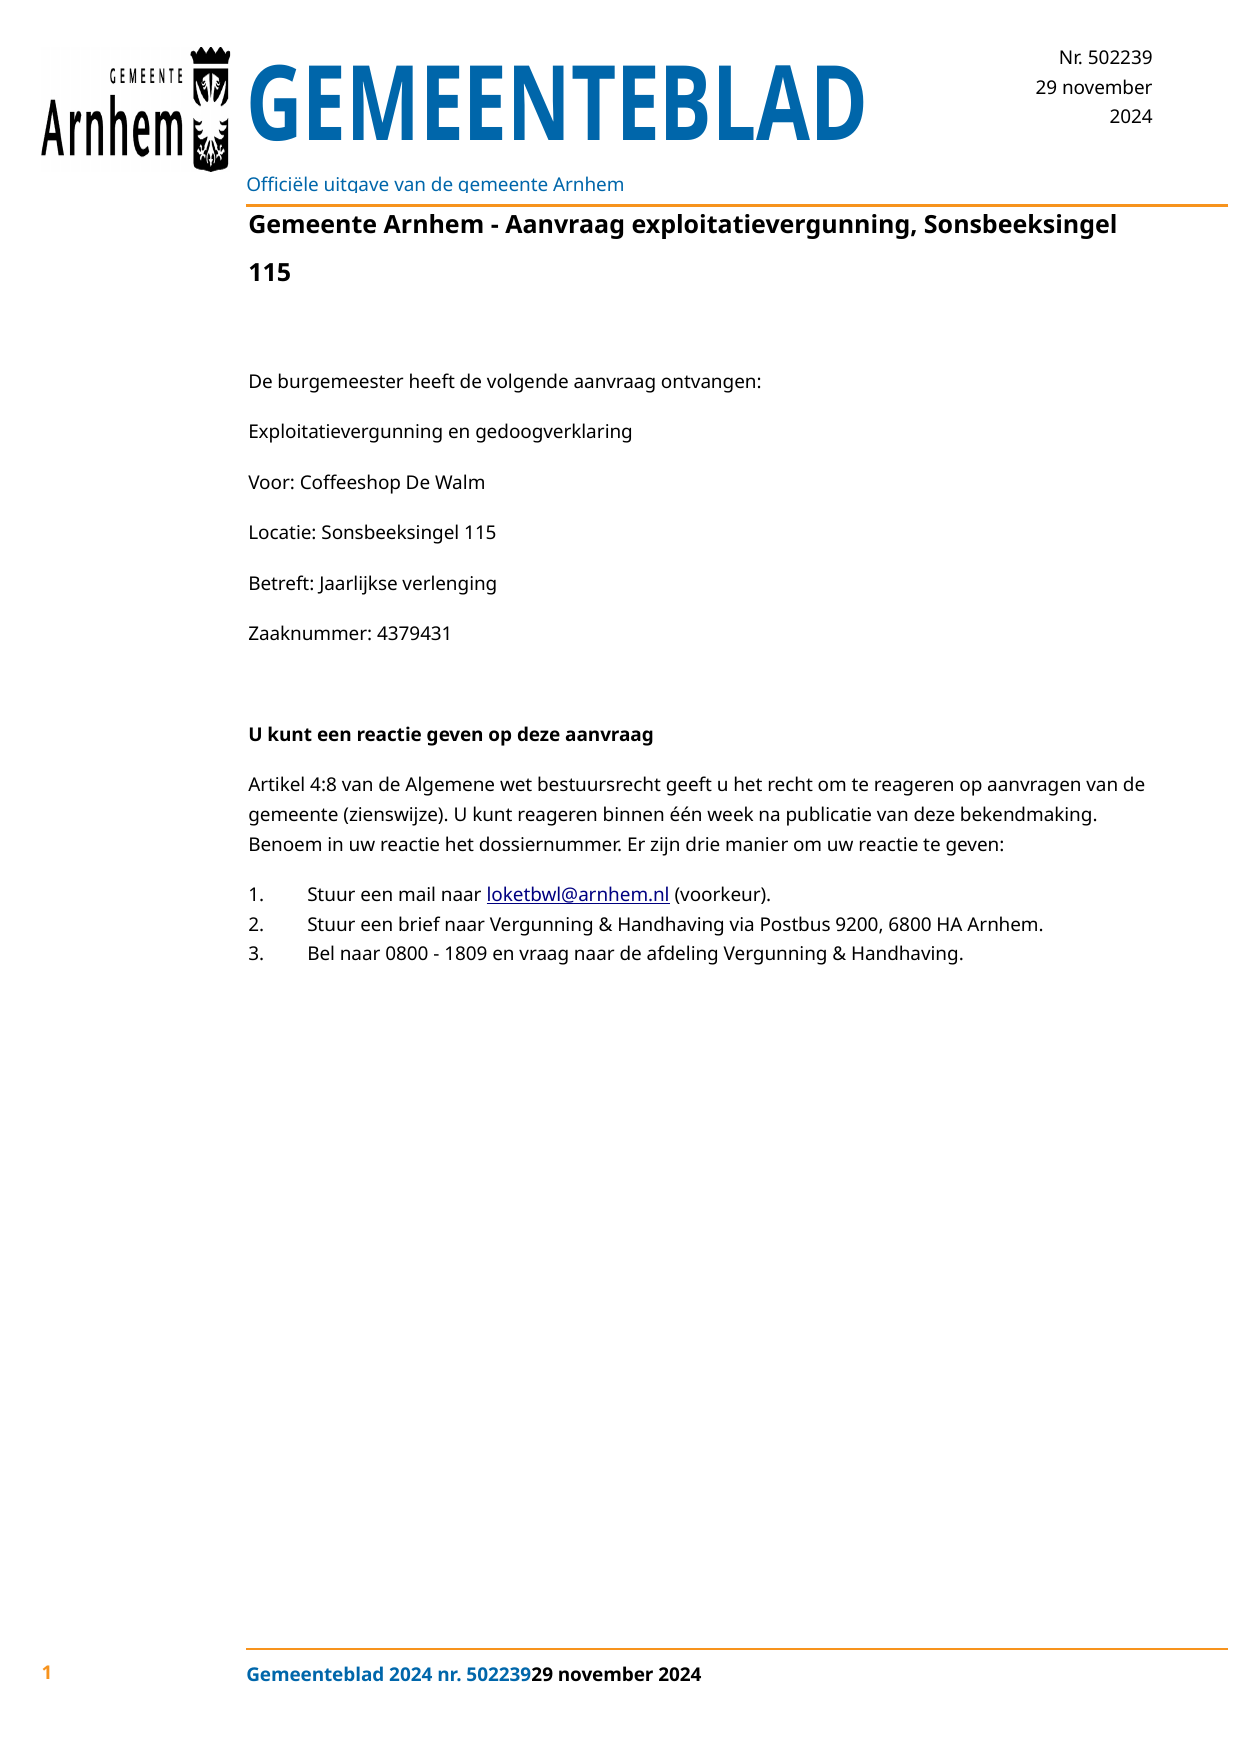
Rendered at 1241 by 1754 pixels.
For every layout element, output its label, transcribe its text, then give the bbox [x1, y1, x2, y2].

text De burgemeester heeft de volgende aanvraag ontvangen: [248, 368, 1152, 394]
list Stuur een brief naar Vergunning & Handhaving via Postbus 9200, 6800 HA Arnhem. [248, 911, 1152, 937]
text Voor: Coffeeshop De Walm [248, 469, 1152, 495]
text U kunt een reactie geven op deze aanvraag [248, 721, 1152, 747]
text Gemeente Arnhem - Aanvraag exploitatievergunning, Sonsbeeksingel 115 [248, 207, 1152, 288]
text Betreft: Jaarlijkse verlenging [248, 570, 1152, 596]
list Stuur een mail naar loketbwl@arnhem.nl (voorkeur). [248, 881, 1152, 907]
text Exploitatievergunning en gedoogverklaring [248, 419, 1152, 444]
picture [41, 47, 231, 172]
text Zaaknummer: 4379431 [248, 620, 1152, 646]
text Locatie: Sonsbeeksingel 115 [248, 519, 1152, 545]
text Artikel 4:8 van de Algemene wet bestuursrecht geeft u het recht om te reageren op aanvragen van de gemeente (zienswijze). U kunt reageren binnen één week na publicatie van deze bekendmaking. Benoem in uw reactie het dossiernummer. Er zijn drie manier om uw reactie te geven: [248, 772, 1152, 857]
list Bel naar 0800 - 1809 en vraag naar de afdeling Vergunning & Handhaving. [248, 940, 1152, 966]
